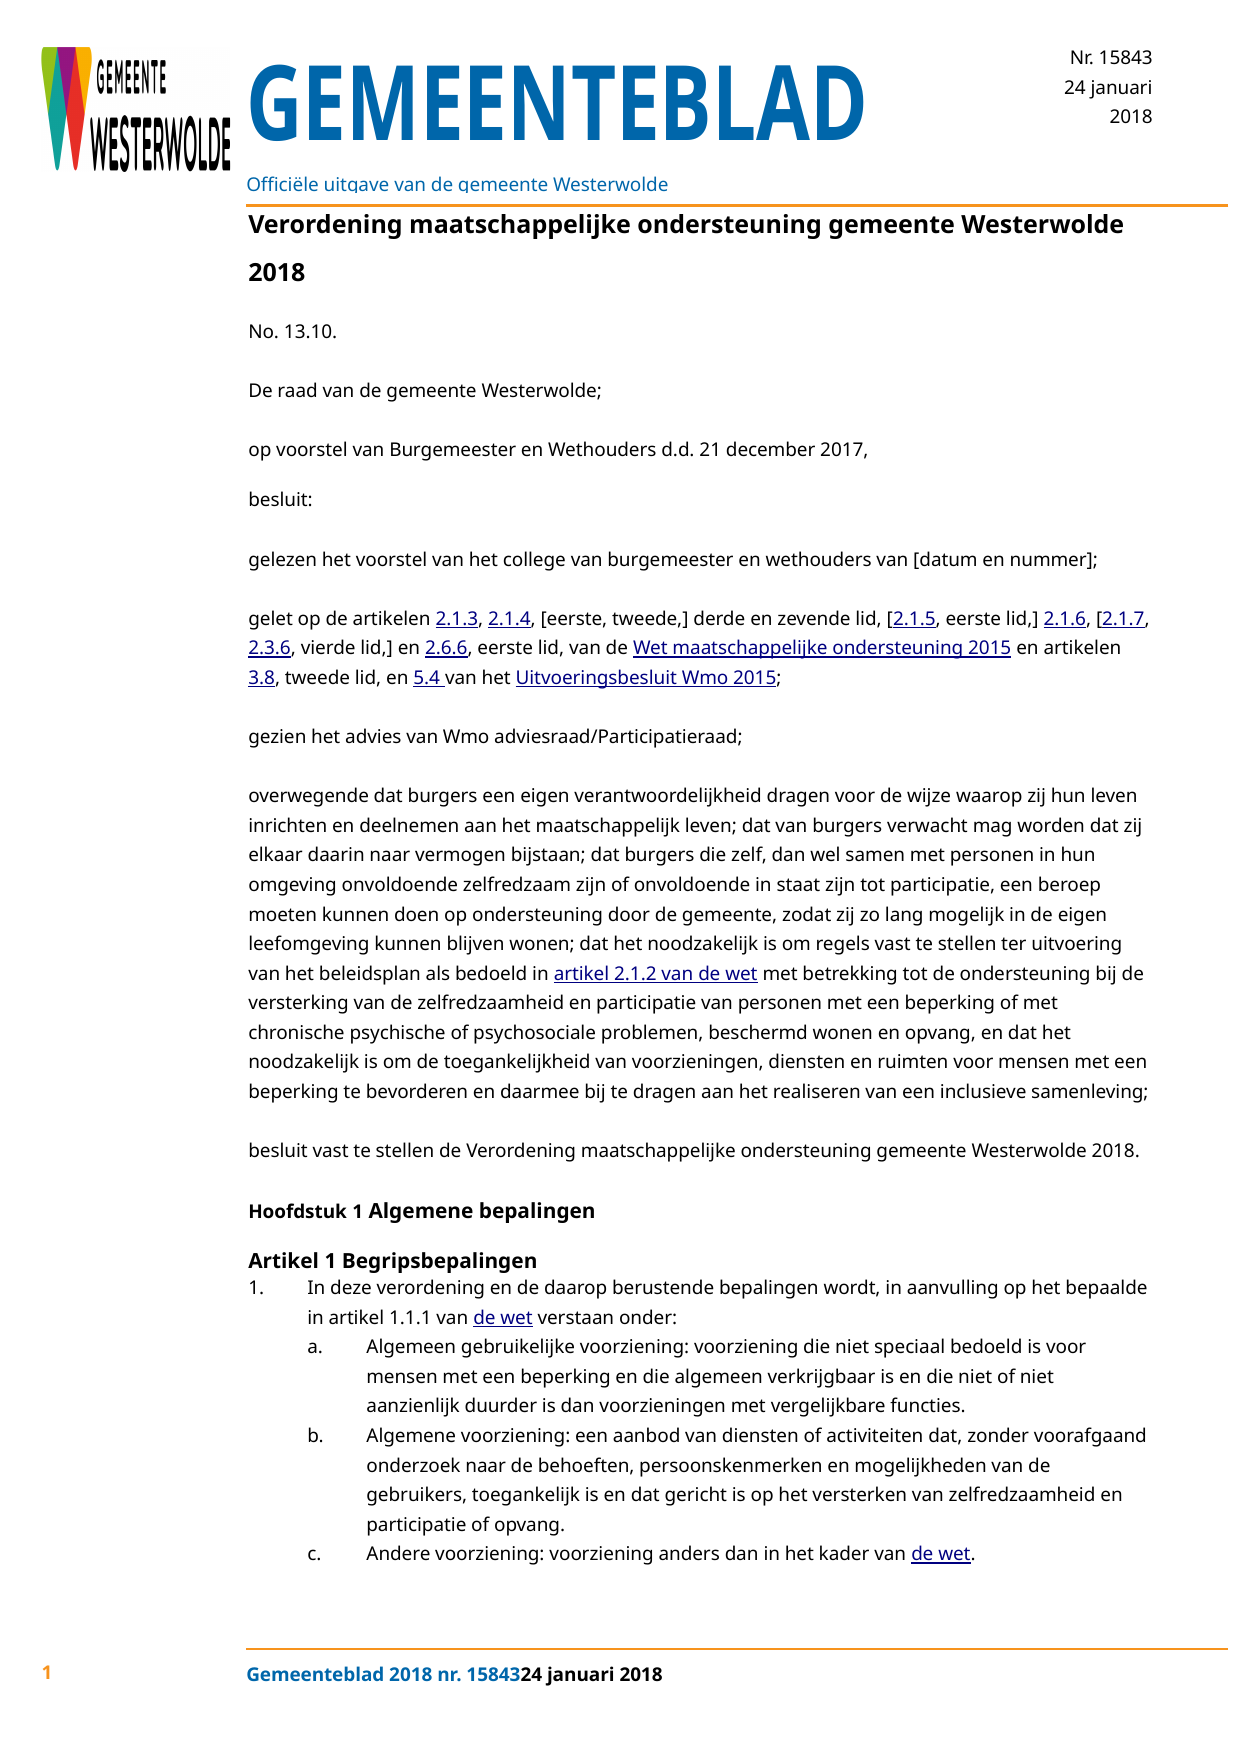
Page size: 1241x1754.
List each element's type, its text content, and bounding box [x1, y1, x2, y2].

list In deze verordening en de daarop berustende bepalingen wordt, in aanvulling op het bepaalde in artikel 1.1.1 van de wet verstaan onder: [248, 1274, 1152, 1329]
text gezien het advies van Wmo adviesraad/Participatieraad; [248, 723, 1152, 749]
list Algemeen gebruikelijke voorziening: voorziening die niet speciaal bedoeld is voor mensen met een beperking en die algemeen verkrijgbaar is en die niet of niet aanzienlijk duurder is dan voorzieningen met vergelijkbare functies. [307, 1333, 1152, 1418]
list Algemene voorziening: een aanbod van diensten of activiteiten dat, zonder voorafgaand onderzoek naar de behoeften, persoonskenmerken en mogelijkheden van de gebruikers, toegankelijk is en dat gericht is op het versterken van zelfredzaamheid en participatie of opvang. [307, 1422, 1152, 1537]
text besluit vast te stellen de Verordening maatschappelijke ondersteuning gemeente Westerwolde 2018. [248, 1137, 1152, 1163]
text op voorstel van Burgemeester en Wethouders d.d. 21 december 2017, [248, 436, 1152, 462]
text gelezen het voorstel van het college van burgemeester en wethouders van [datum en nummer]; [248, 546, 1152, 571]
text gelet op de artikelen 2.1.3, 2.1.4, [eerste, tweede,] derde en zevende lid, [2.1.5, eerste lid,] 2.1.6, [2.1.7, 2.3.6, vierde lid,] en 2.6.6, eerste lid, van de Wet maatschappelijke ondersteuning 2015 en artikelen 3.8, tweede lid, en 5.4 van het Uitvoeringsbesluit Wmo 2015; [248, 605, 1152, 690]
text overwegende dat burgers een eigen verantwoordelijkheid dragen voor de wijze waarop zij hun leven inrichten en deelnemen aan het maatschappelijk leven; dat van burgers verwacht mag worden dat zij elkaar daarin naar vermogen bijstaan; dat burgers die zelf, dan wel samen met personen in hun omgeving onvoldoende zelfredzaam zijn of onvoldoende in staat zijn tot participatie, een beroep moeten kunnen doen op ondersteuning door de gemeente, zodat zij zo lang mogelijk in de eigen leefomgeving kunnen blijven wonen; dat het noodzakelijk is om regels vast te stellen ter uitvoering van het beleidsplan als bedoeld in artikel 2.1.2 van de wet met betrekking tot de ondersteuning bij de versterking van de zelfredzaamheid en participatie van personen met een beperking of met chronische psychische of psychosociale problemen, beschermd wonen en opvang, en dat het noodzakelijk is om de toegankelijkheid van voorzieningen, diensten en ruimten voor mensen met een beperking te bevorderen en daarmee bij te dragen aan het realiseren van een inclusieve samenleving; [248, 782, 1152, 1104]
text Verordening maatschappelijke ondersteuning gemeente Westerwolde 2018 [248, 207, 1152, 288]
text Artikel 1 Begripsbepalingen [248, 1246, 1152, 1274]
text No. 13.10. [248, 318, 1152, 344]
picture [41, 47, 231, 172]
text besluit: [248, 487, 1152, 512]
text Hoofdstuk 1 Algemene bepalingen [248, 1197, 1152, 1225]
text De raad van de gemeente Westerwolde; [248, 377, 1152, 403]
list Andere voorziening: voorziening anders dan in het kader van de wet. [307, 1541, 1152, 1566]
